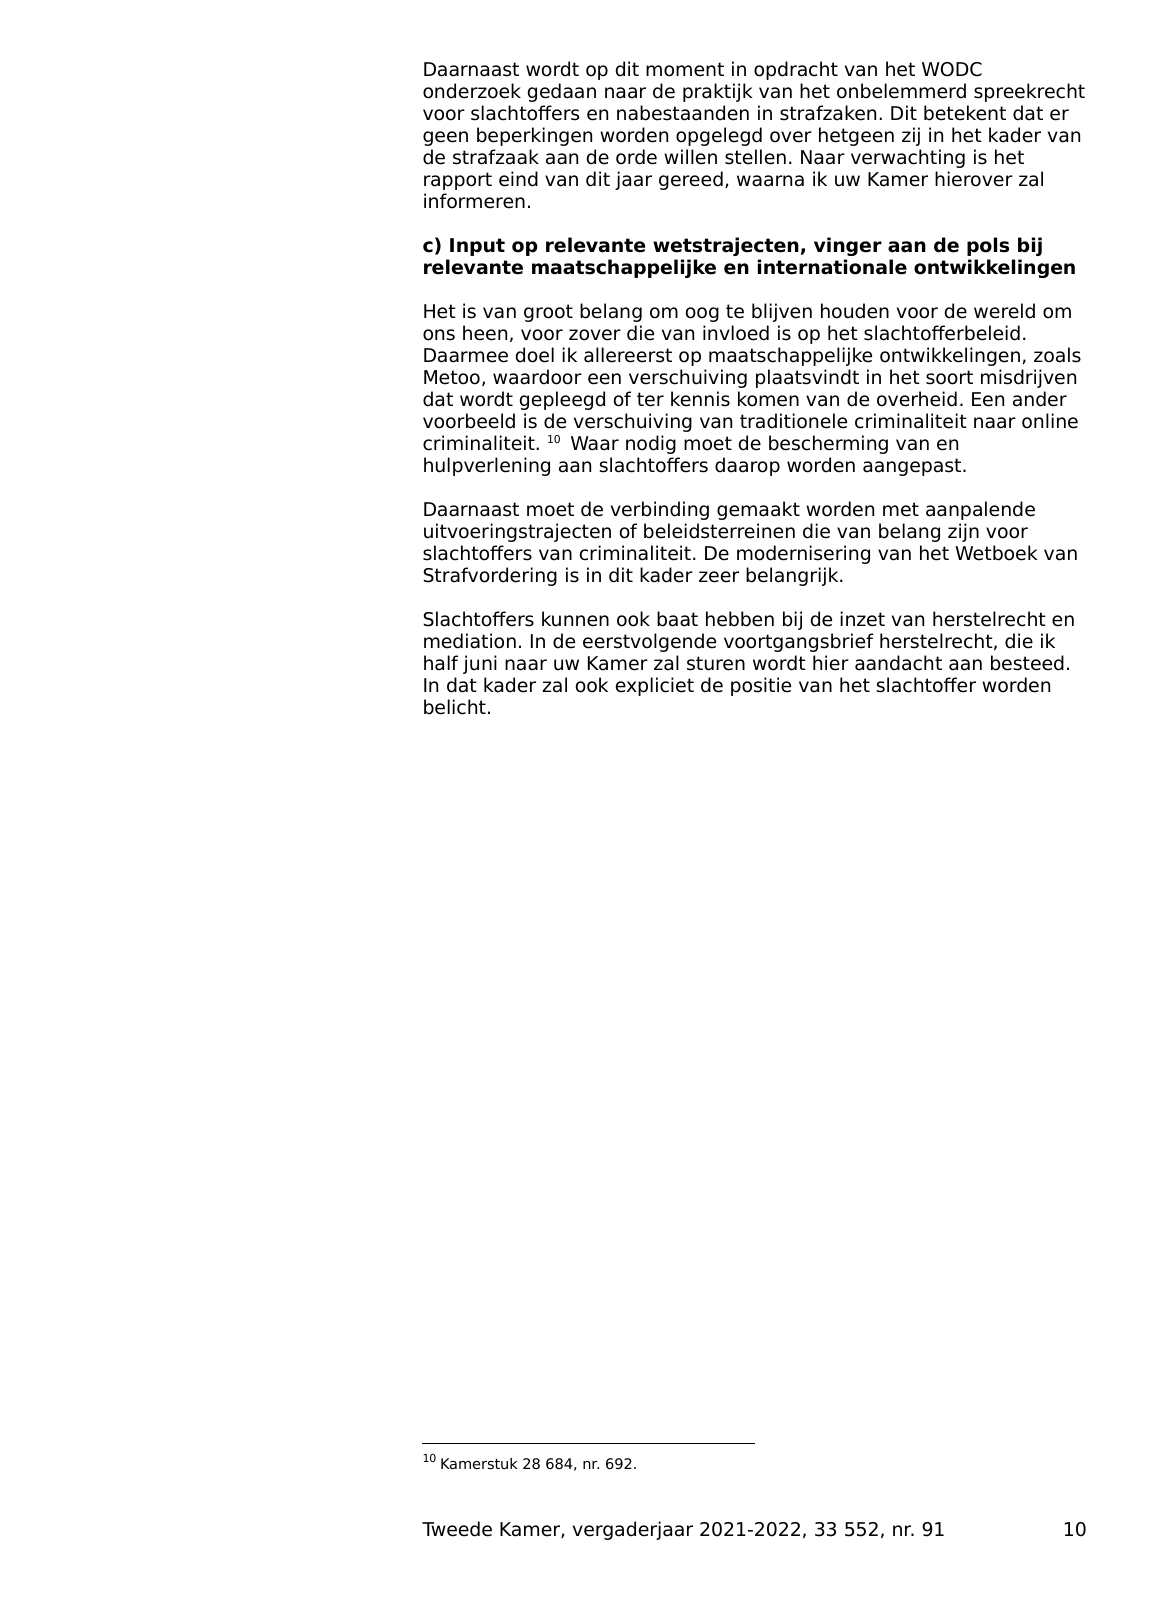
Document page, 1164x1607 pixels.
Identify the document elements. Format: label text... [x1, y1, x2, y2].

subtitle c) Input op relevante wetstrajecten, vinger aan de pols bij relevante maatschappelijke en internationale ontwikkelingen [422, 235, 1087, 279]
text Daarnaast moet de verbinding gemaakt worden met aanpalende uitvoeringstrajecten of beleidsterreinen die van belang zijn voor slachtoffers van criminaliteit. De modernisering van het Wetboek van Strafvordering is in dit kader zeer belangrijk. [422, 499, 1087, 587]
text Slachtoffers kunnen ook baat hebben bij de inzet van herstelrecht en mediation. In de eerstvolgende voortgangsbrief herstelrecht, die ik half juni naar uw Kamer zal sturen wordt hier aandacht aan besteed. In dat kader zal ook expliciet de positie van het slachtoffer worden belicht. [422, 609, 1087, 719]
text Kamerstuk 28 684, nr. 692. [422, 1452, 1087, 1474]
text Daarnaast wordt op dit moment in opdracht van het WODC onderzoek gedaan naar de praktijk van het onbelemmerd spreekrecht voor slachtoffers en nabestaanden in strafzaken. Dit betekent dat er geen beperkingen worden opgelegd over hetgeen zij in het kader van de strafzaak aan de orde willen stellen. Naar verwachting is het rapport eind van dit jaar gereed, waarna ik uw Kamer hierover zal informeren. [422, 59, 1087, 213]
text Het is van groot belang om oog te blijven houden voor de wereld om ons heen, voor zover die van invloed is op het slachtofferbeleid. Daarmee doel ik allereerst op maatschappelijke ontwikkelingen, zoals Metoo, waardoor een verschuiving plaatsvindt in het soort misdrijven dat wordt gepleegd of ter kennis komen van de overheid. Een ander voorbeeld is de verschuiving van traditionele criminaliteit naar online criminaliteit. Waar nodig moet de bescherming van en hulpverlening aan slachtoffers daarop worden aangepast. [422, 301, 1087, 477]
